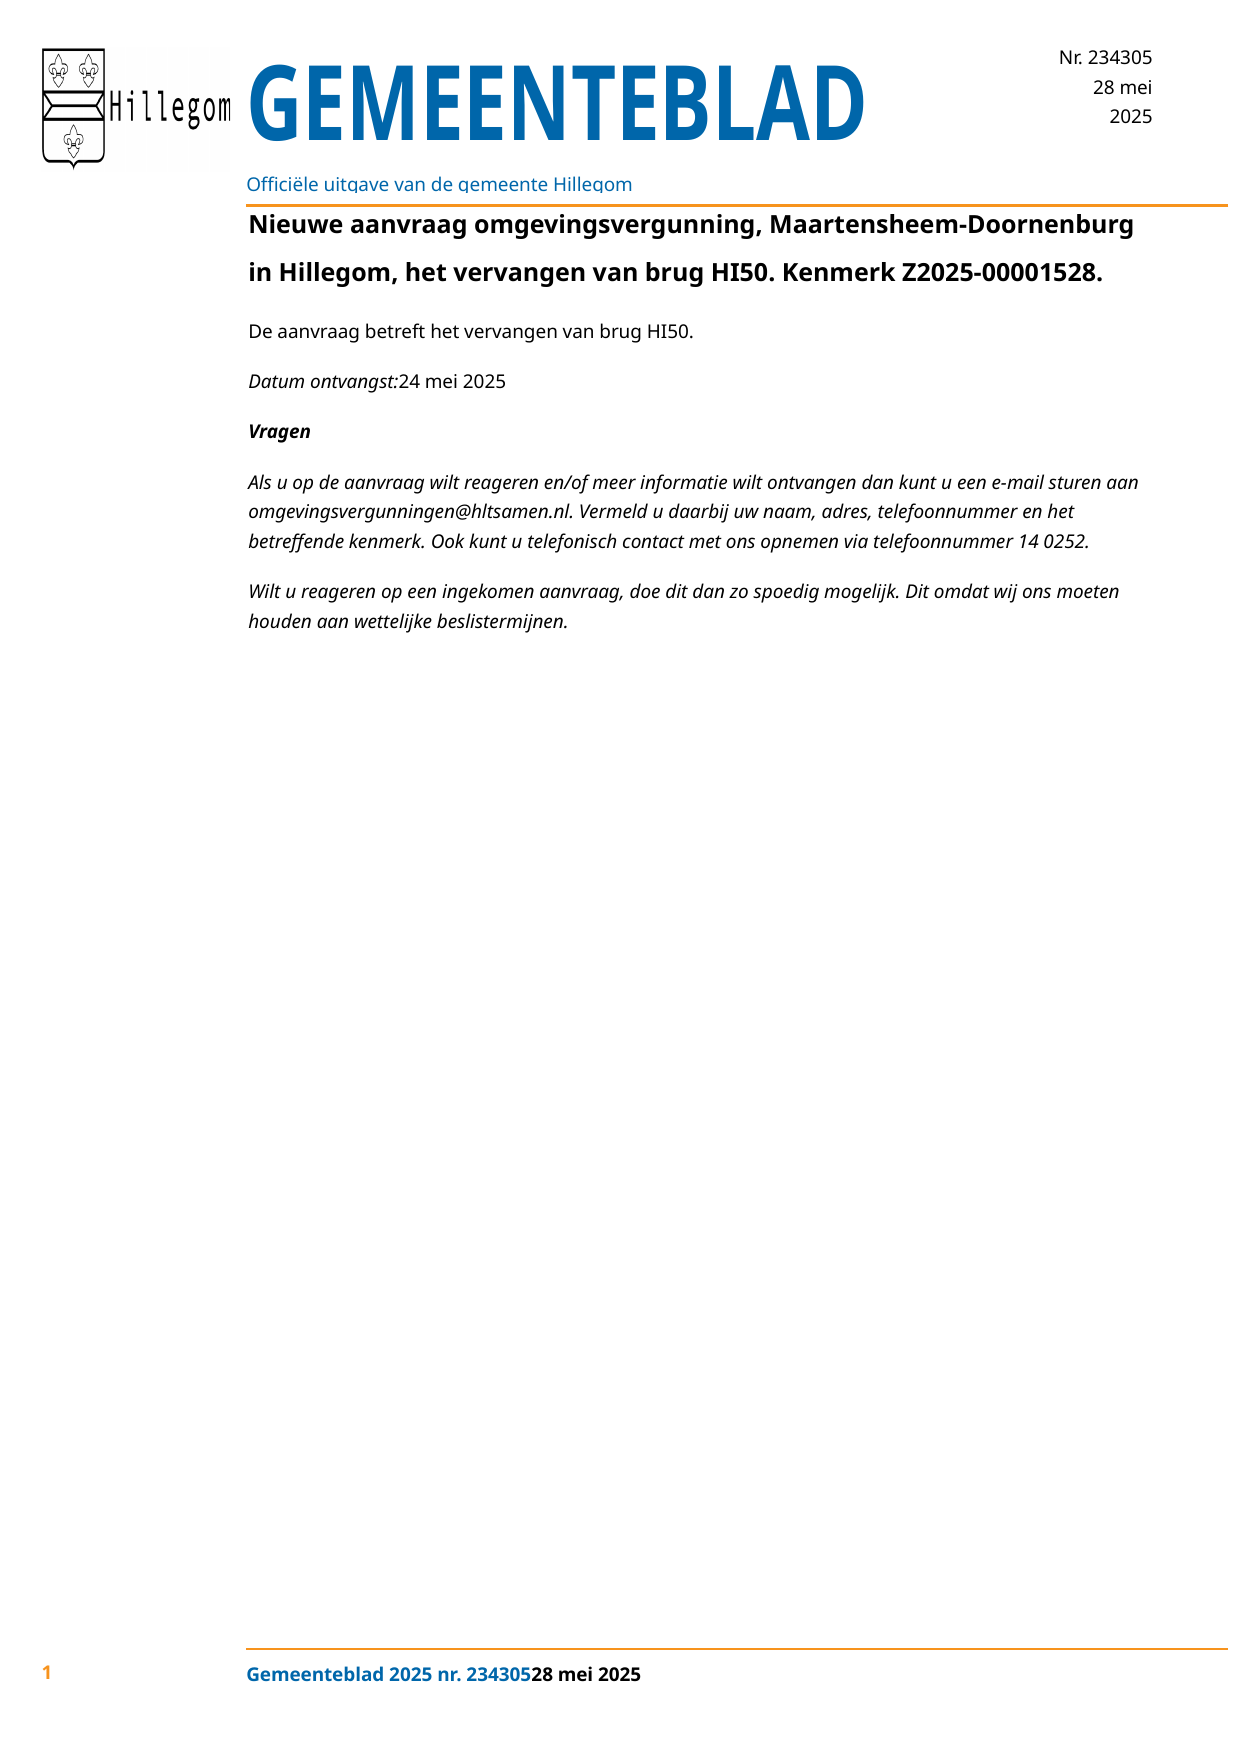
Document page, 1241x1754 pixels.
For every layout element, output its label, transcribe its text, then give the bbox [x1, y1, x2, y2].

picture [41, 47, 231, 172]
text Als u op de aanvraag wilt reageren en/of meer informatie wilt ontvangen dan kunt u een e-mail sturen aan omgevingsvergunningen@hltsamen.nl. Vermeld u daarbij uw naam, adres, telefoonnummer en het betreffende kenmerk. Ook kunt u telefonisch contact met ons opnemen via telefoonnummer 14 0252. [248, 469, 1152, 554]
text Wilt u reageren op een ingekomen aanvraag, doe dit dan zo spoedig mogelijk. Dit omdat wij ons moeten houden aan wettelijke beslistermijnen. [248, 579, 1152, 634]
text Datum ontvangst:24 mei 2025 [248, 368, 1152, 394]
text Nieuwe aanvraag omgevingsvergunning, Maartensheem-Doornenburg in Hillegom, het vervangen van brug HI50. Kenmerk Z2025-00001528. [248, 207, 1152, 288]
text De aanvraag betreft het vervangen van brug HI50. [248, 318, 1152, 344]
text Vragen [248, 419, 1152, 444]
